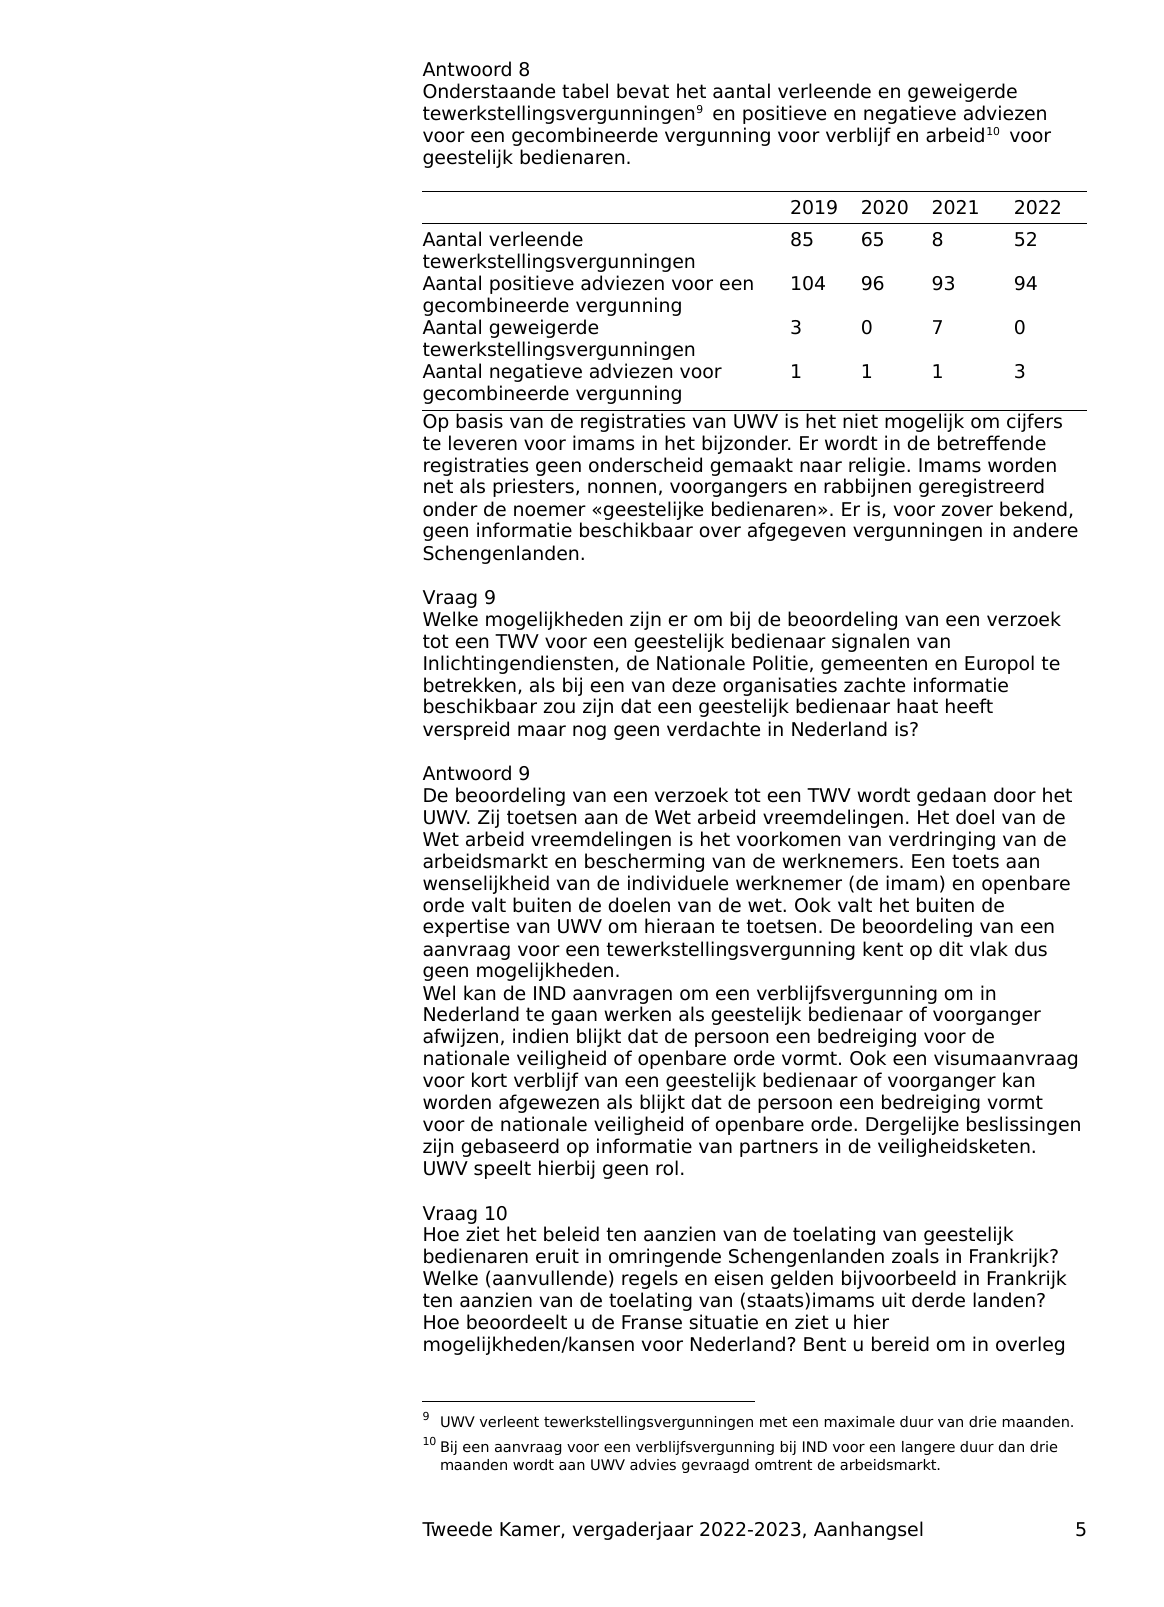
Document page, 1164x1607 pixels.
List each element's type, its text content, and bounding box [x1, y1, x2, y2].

table_header 2019 [784, 192, 855, 223]
table_cell 96 [855, 273, 925, 317]
text De beoordeling van een verzoek tot een TWV wordt gedaan door het UWV. Zij toetsen aan de Wet arbeid vreemdelingen. Het doel van de Wet arbeid vreemdelingen is het voorkomen van verdringing van de arbeidsmarkt en bescherming van de werknemers. Een toets aan wenselijkheid van de individuele werknemer (de imam) en openbare orde valt buiten de doelen van de wet. Ook valt het buiten de expertise van UWV om hieraan te toetsen. De beoordeling van een aanvraag voor een tewerkstellingsvergunning kent op dit vlak dus geen mogelijkheden. [422, 784, 1087, 982]
table_cell 3 [784, 317, 855, 361]
table_cell 93 [925, 273, 1008, 317]
table_cell 85 [784, 224, 855, 273]
table_header 2020 [855, 192, 925, 223]
text Vraag 10 [422, 1202, 1087, 1224]
text Onderstaande tabel bevat het aantal verleende en geweigerde tewerkstellingsvergunningen en positieve en negatieve adviezen voor een gecombineerde vergunning voor verblijf en arbeid voor geestelijk bedienaren. [422, 81, 1087, 169]
table_cell 65 [855, 224, 925, 273]
text Op basis van de registraties van UWV is het niet mogelijk om cijfers te leveren voor imams in het bijzonder. Er wordt in de betreffende registraties geen onderscheid gemaakt naar religie. Imams worden net als priesters, nonnen, voorgangers en rabbijnen geregistreerd onder de noemer «geestelijke bedienaren». Er is, voor zover bekend, geen informatie beschikbaar over afgegeven vergunningen in andere Schengenlanden. [422, 411, 1087, 564]
table_cell 7 [925, 317, 1008, 361]
table_cell 94 [1008, 273, 1087, 317]
table_cell 104 [784, 273, 855, 317]
table_cell Aantal geweigerde tewerkstellingsvergunningen [422, 317, 784, 361]
table_cell 52 [1008, 224, 1087, 273]
text Wel kan de IND aanvragen om een verblijfsvergunning om in Nederland te gaan werken als geestelijk bedienaar of voorganger afwijzen, indien blijkt dat de persoon een bedreiging voor de nationale veiligheid of openbare orde vormt. Ook een visumaanvraag voor kort verblijf van een geestelijk bedienaar of voorganger kan worden afgewezen als blijkt dat de persoon een bedreiging vormt voor de nationale veiligheid of openbare orde. Dergelijke beslissingen zijn gebaseerd op informatie van partners in de veiligheidsketen. UWV speelt hierbij geen rol. [422, 982, 1087, 1180]
table_header [422, 192, 784, 223]
text UWV verleent tewerkstellingsvergunningen met een maximale duur van drie maanden. [422, 1410, 1087, 1432]
table_header 2021 [925, 192, 1008, 223]
text Vraag 9 [422, 587, 1087, 608]
table_cell 3 [1008, 361, 1087, 409]
table_cell Aantal positieve adviezen voor een gecombineerde vergunning [422, 273, 784, 317]
text Bij een aanvraag voor een verblijfsvergunning bij IND voor een langere duur dan drie maanden wordt aan UWV advies gevraagd omtrent de arbeidsmarkt. [422, 1435, 1087, 1474]
table_cell Aantal verleende tewerkstellingsvergunningen [422, 224, 784, 273]
table_cell 0 [1008, 317, 1087, 361]
text Antwoord 8 [422, 59, 1087, 81]
table_cell 0 [855, 317, 925, 361]
text Antwoord 9 [422, 763, 1087, 784]
table_cell 8 [925, 224, 1008, 273]
table_cell Aantal negatieve adviezen voor gecombineerde vergunning [422, 361, 784, 409]
table_cell 1 [784, 361, 855, 409]
text Hoe ziet het beleid ten aanzien van de toelating van geestelijk bedienaren eruit in omringende Schengenlanden zoals in Frankrijk? Welke (aanvullende) regels en eisen gelden bijvoorbeeld in Frankrijk ten aanzien van de toelating van (staats)imams uit derde landen? Hoe beoordeelt u de Franse situatie en ziet u hier mogelijkheden/kansen voor Nederland? Bent u bereid om in overleg [422, 1224, 1087, 1356]
table_header 2022 [1008, 192, 1087, 223]
text Welke mogelijkheden zijn er om bij de beoordeling van een verzoek tot een TWV voor een geestelijk bedienaar signalen van Inlichtingendiensten, de Nationale Politie, gemeenten en Europol te betrekken, als bij een van deze organisaties zachte informatie beschikbaar zou zijn dat een geestelijk bedienaar haat heeft verspreid maar nog geen verdachte in Nederland is? [422, 608, 1087, 740]
table_cell 1 [855, 361, 925, 409]
table_cell 1 [925, 361, 1008, 409]
